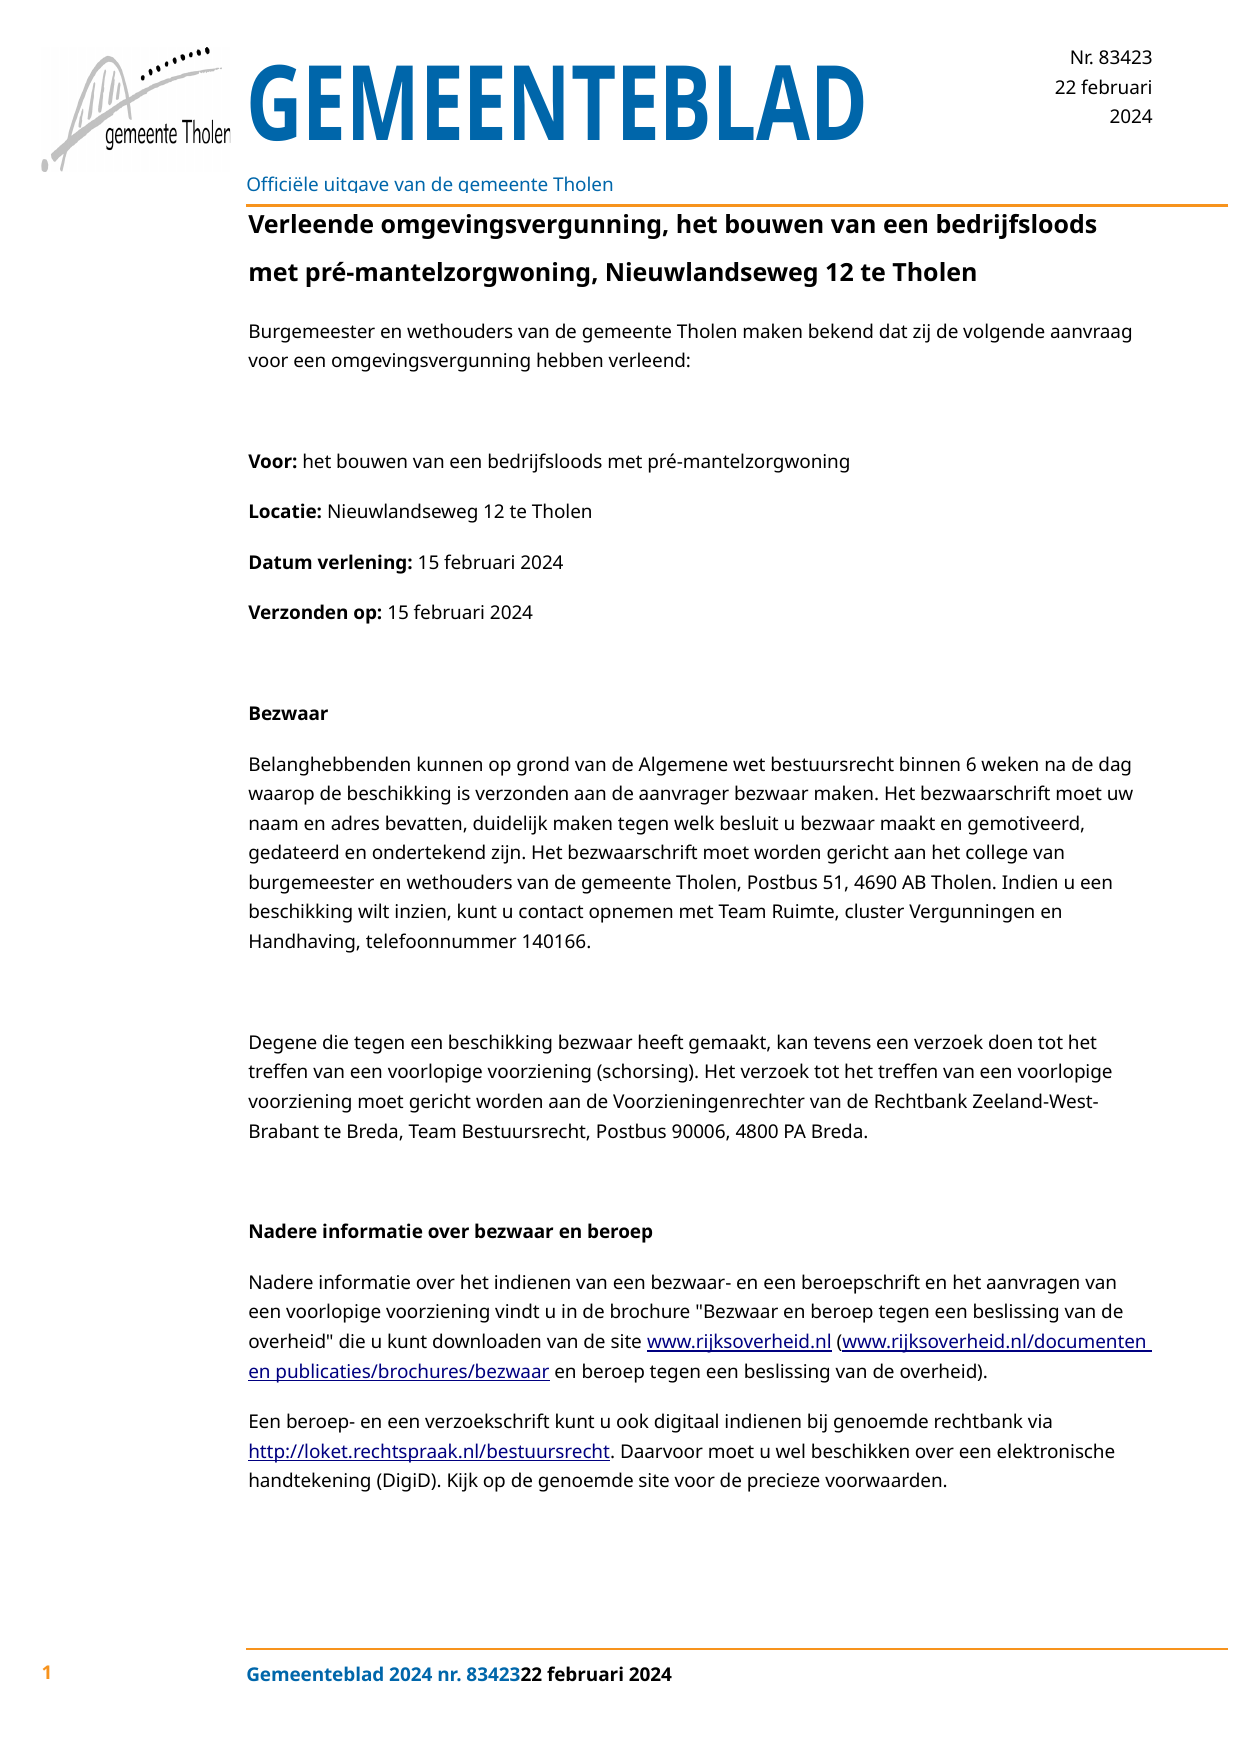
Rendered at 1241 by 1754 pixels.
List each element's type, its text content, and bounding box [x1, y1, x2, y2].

text Verzonden op: 15 februari 2024 [248, 599, 1152, 625]
text Degene die tegen een beschikking bezwaar heeft gemaakt, kan tevens een verzoek doen tot het treffen van een voorlopige voorziening (schorsing). Het verzoek tot het treffen van een voorlopige voorziening moet gericht worden aan de Voorzieningenrechter van de Rechtbank Zeeland-West-Brabant te Breda, Team Bestuursrecht, Postbus 90006, 4800 PA Breda. [248, 1029, 1152, 1144]
text Nadere informatie over bezwaar en beroep [248, 1219, 1152, 1244]
text Voor: het bouwen van een bedrijfsloods met pré-mantelzorgwoning [248, 448, 1152, 474]
text Een beroep- en een verzoekschrift kunt u ook digitaal indienen bij genoemde rechtbank via http://loket.rechtspraak.nl/bestuursrecht. Daarvoor moet u wel beschikken over een elektronische handtekening (DigiD). Kijk op de genoemde site voor de precieze voorwaarden. [248, 1408, 1152, 1493]
text Nadere informatie over het indienen van een bezwaar- en een beroepschrift en het aanvragen van een voorlopige voorziening vindt u in de brochure "Bezwaar en beroep tegen een beslissing van de overheid" die u kunt downloaden van de site www.rijksoverheid.nl (www.rijksoverheid.nl/documenten en publicaties/brochures/bezwaar en beroep tegen een beslissing van de overheid). [248, 1269, 1152, 1384]
text Bezwaar [248, 700, 1152, 726]
text Verleende omgevingsvergunning, het bouwen van een bedrijfsloods met pré-mantelzorgwoning, Nieuwlandseweg 12 te Tholen [248, 207, 1152, 288]
picture [41, 47, 231, 172]
text Locatie: Nieuwlandseweg 12 te Tholen [248, 499, 1152, 524]
text Belanghebbenden kunnen op grond van de Algemene wet bestuursrecht binnen 6 weken na de dag waarop de beschikking is verzonden aan de aanvrager bezwaar maken. Het bezwaarschrift moet uw naam en adres bevatten, duidelijk maken tegen welk besluit u bezwaar maakt en gemotiveerd, gedateerd en ondertekend zijn. Het bezwaarschrift moet worden gericht aan het college van burgemeester en wethouders van de gemeente Tholen, Postbus 51, 4690 AB Tholen. Indien u een beschikking wilt inzien, kunt u contact opnemen met Team Ruimte, cluster Vergunningen en Handhaving, telefoonnummer 140166. [248, 751, 1152, 954]
text Datum verlening: 15 februari 2024 [248, 549, 1152, 575]
text Burgemeester en wethouders van de gemeente Tholen maken bekend dat zij de volgende aanvraag voor een omgevingsvergunning hebben verleend: [248, 318, 1152, 373]
